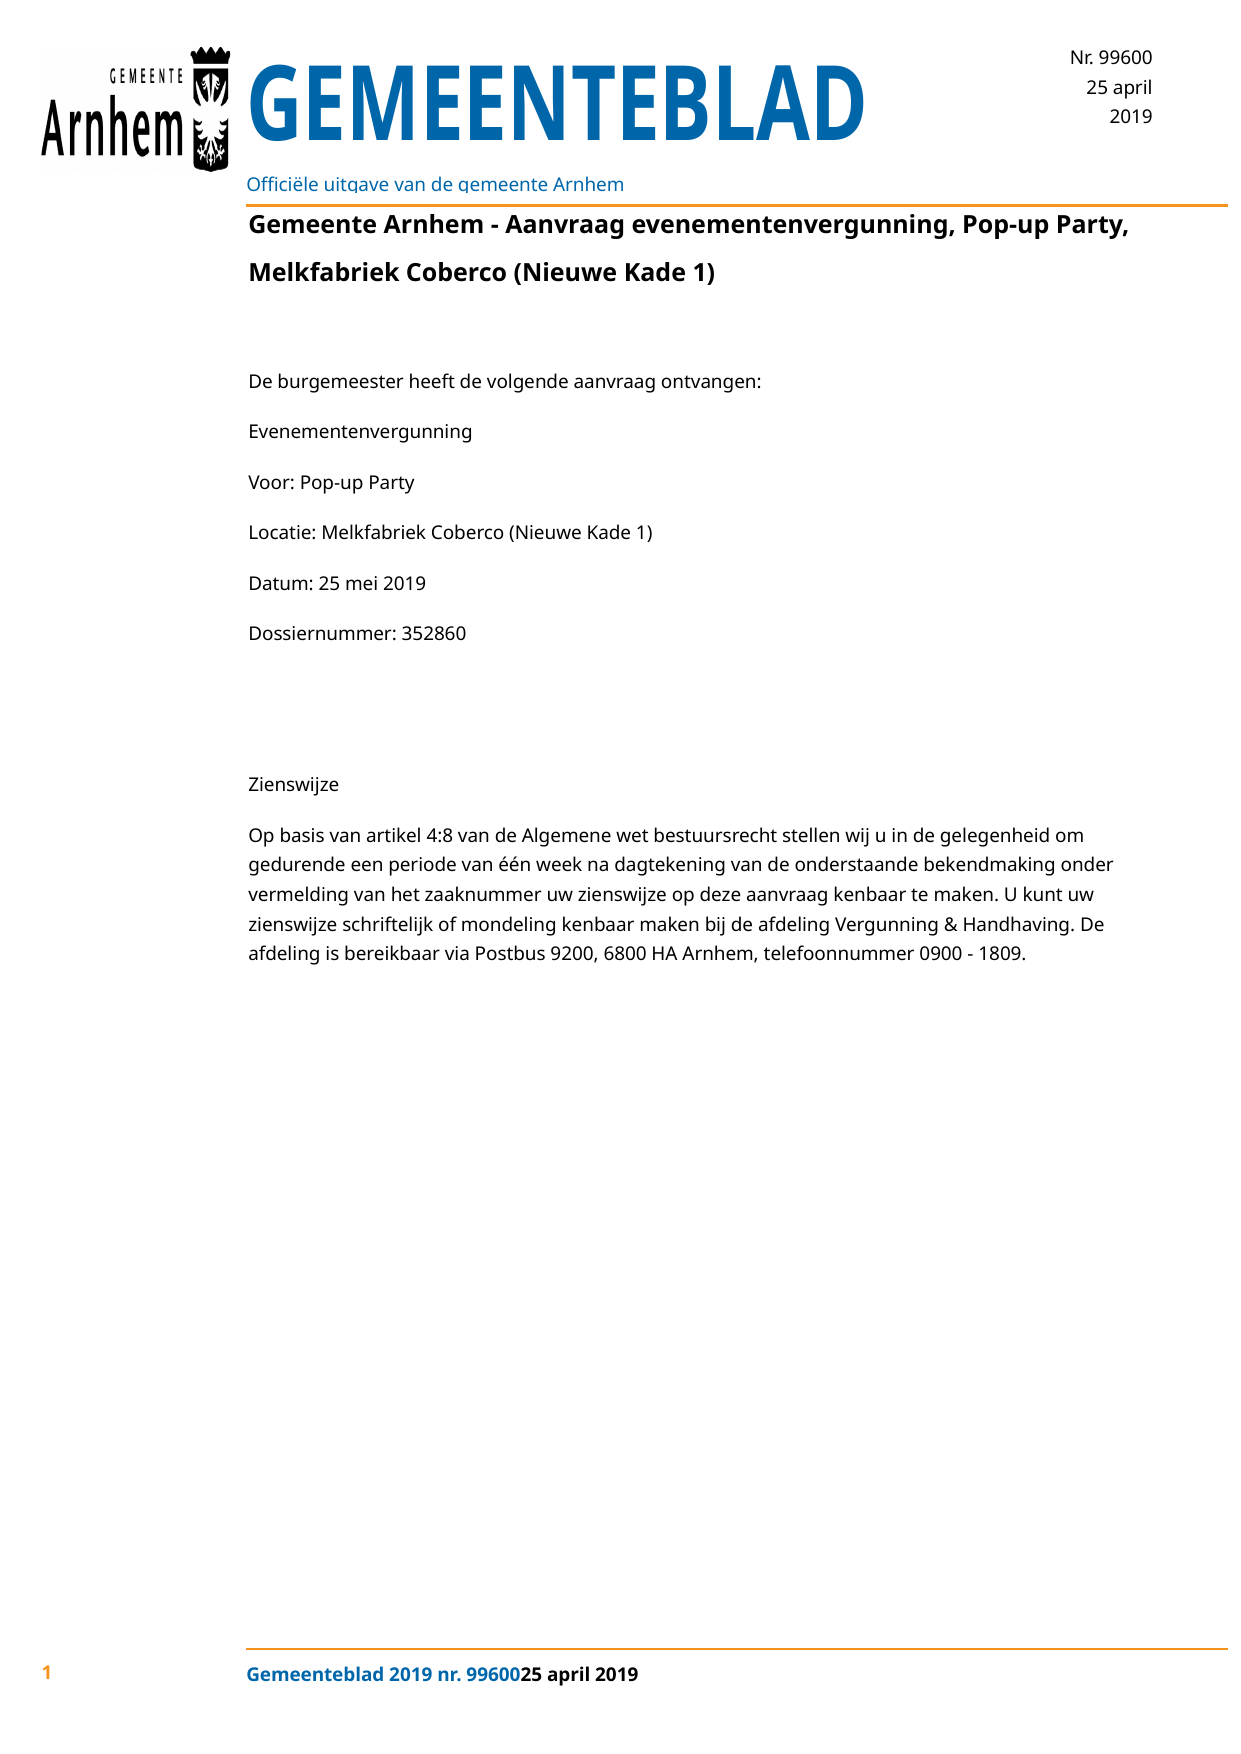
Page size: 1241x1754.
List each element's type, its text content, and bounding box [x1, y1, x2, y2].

text De burgemeester heeft de volgende aanvraag ontvangen: [248, 368, 1152, 394]
text Evenementenvergunning [248, 419, 1152, 444]
text Datum: 25 mei 2019 [248, 570, 1152, 596]
text Voor: Pop-up Party [248, 469, 1152, 495]
picture [41, 47, 231, 172]
text Gemeente Arnhem - Aanvraag evenementenvergunning, Pop-up Party, Melkfabriek Coberco (Nieuwe Kade 1) [248, 207, 1152, 288]
text Zienswijze [248, 772, 1152, 797]
text Locatie: Melkfabriek Coberco (Nieuwe Kade 1) [248, 519, 1152, 545]
text Op basis van artikel 4:8 van de Algemene wet bestuursrecht stellen wij u in de gelegenheid om gedurende een periode van één week na dagtekening van de onderstaande bekendmaking onder vermelding van het zaaknummer uw zienswijze op deze aanvraag kenbaar te maken. U kunt uw zienswijze schriftelijk of mondeling kenbaar maken bij de afdeling Vergunning & Handhaving. De afdeling is bereikbaar via Postbus 9200, 6800 HA Arnhem, telefoonnummer 0900 - 1809. [248, 822, 1152, 966]
text Dossiernummer: 352860 [248, 620, 1152, 646]
